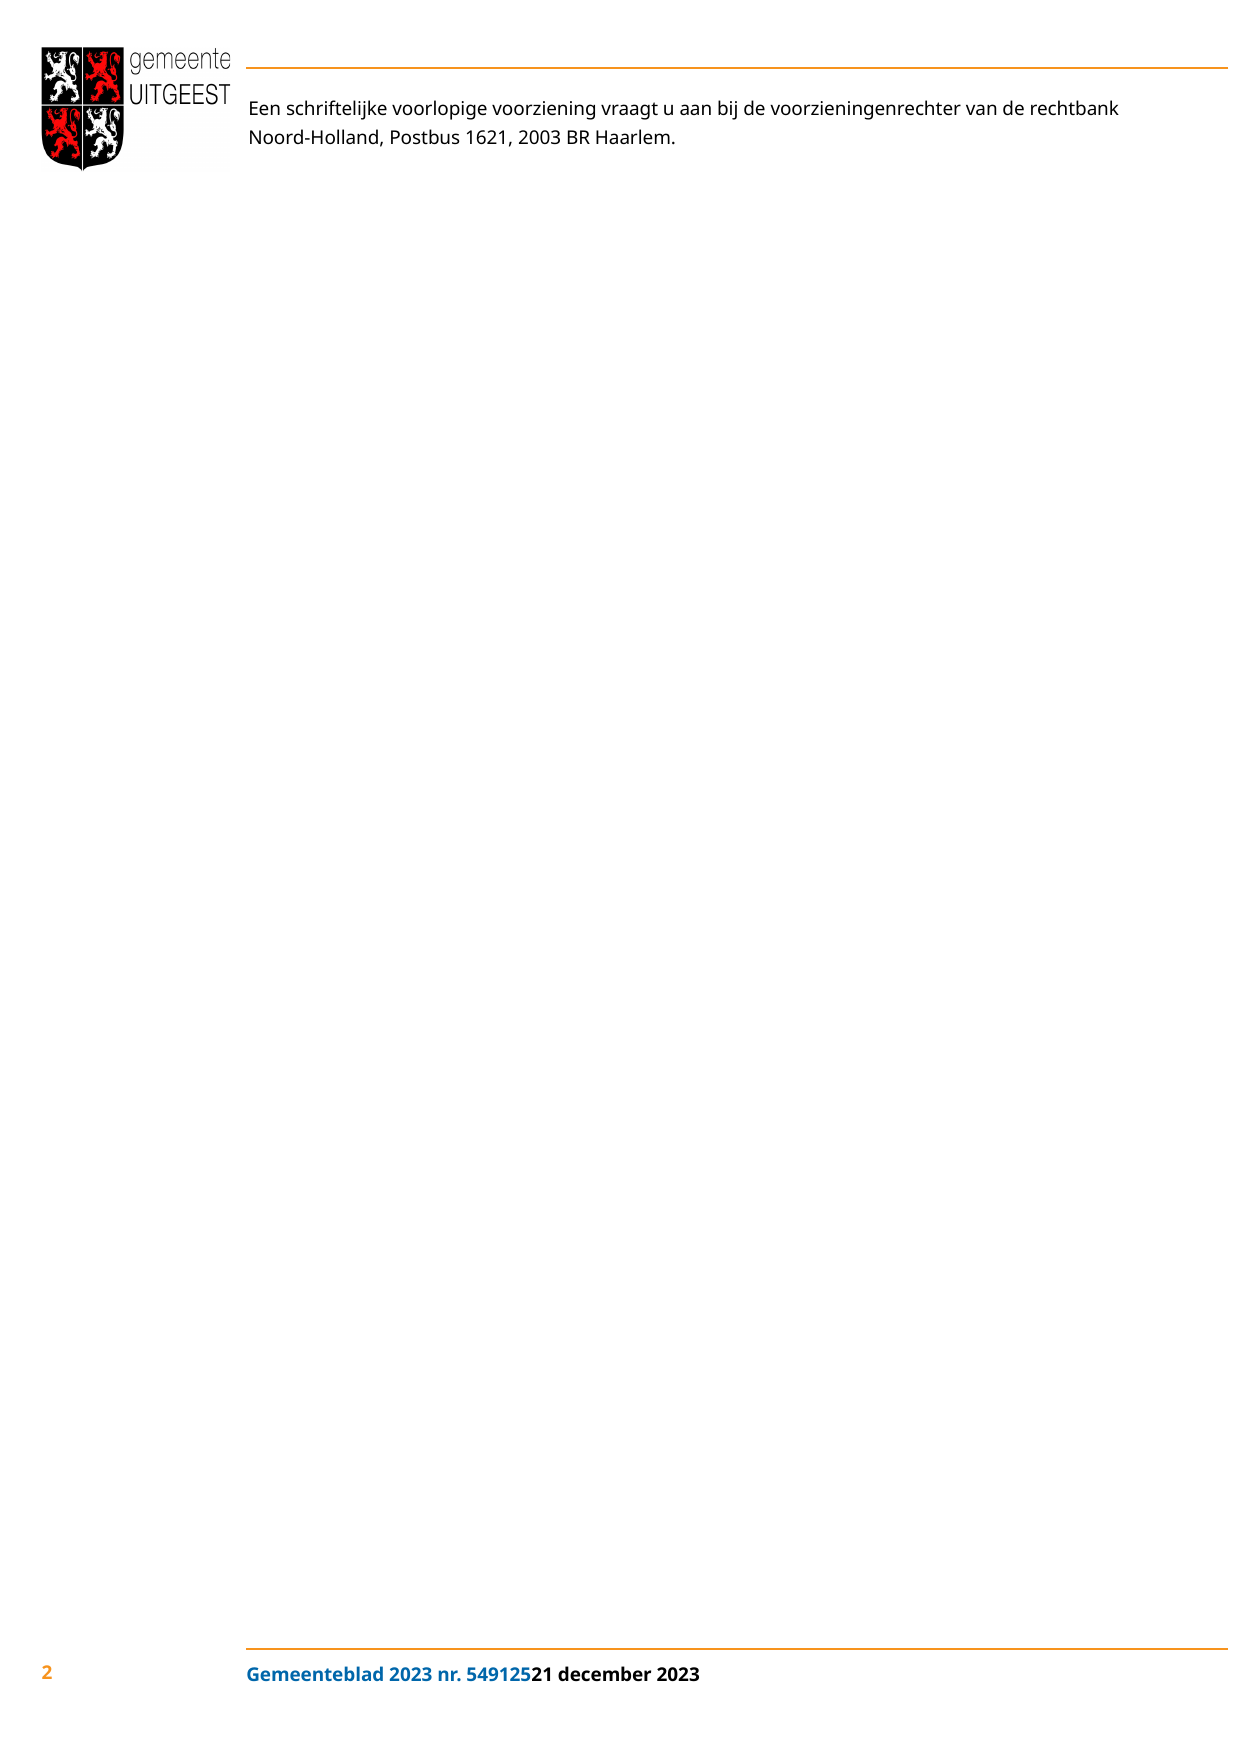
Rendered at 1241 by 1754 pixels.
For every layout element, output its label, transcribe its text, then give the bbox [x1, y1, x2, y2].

picture [41, 47, 231, 172]
text Een schriftelijke voorlopige voorziening vraagt u aan bij de voorzieningenrechter van de rechtbank Noord-Holland, Postbus 1621, 2003 BR Haarlem. [248, 95, 1152, 150]
